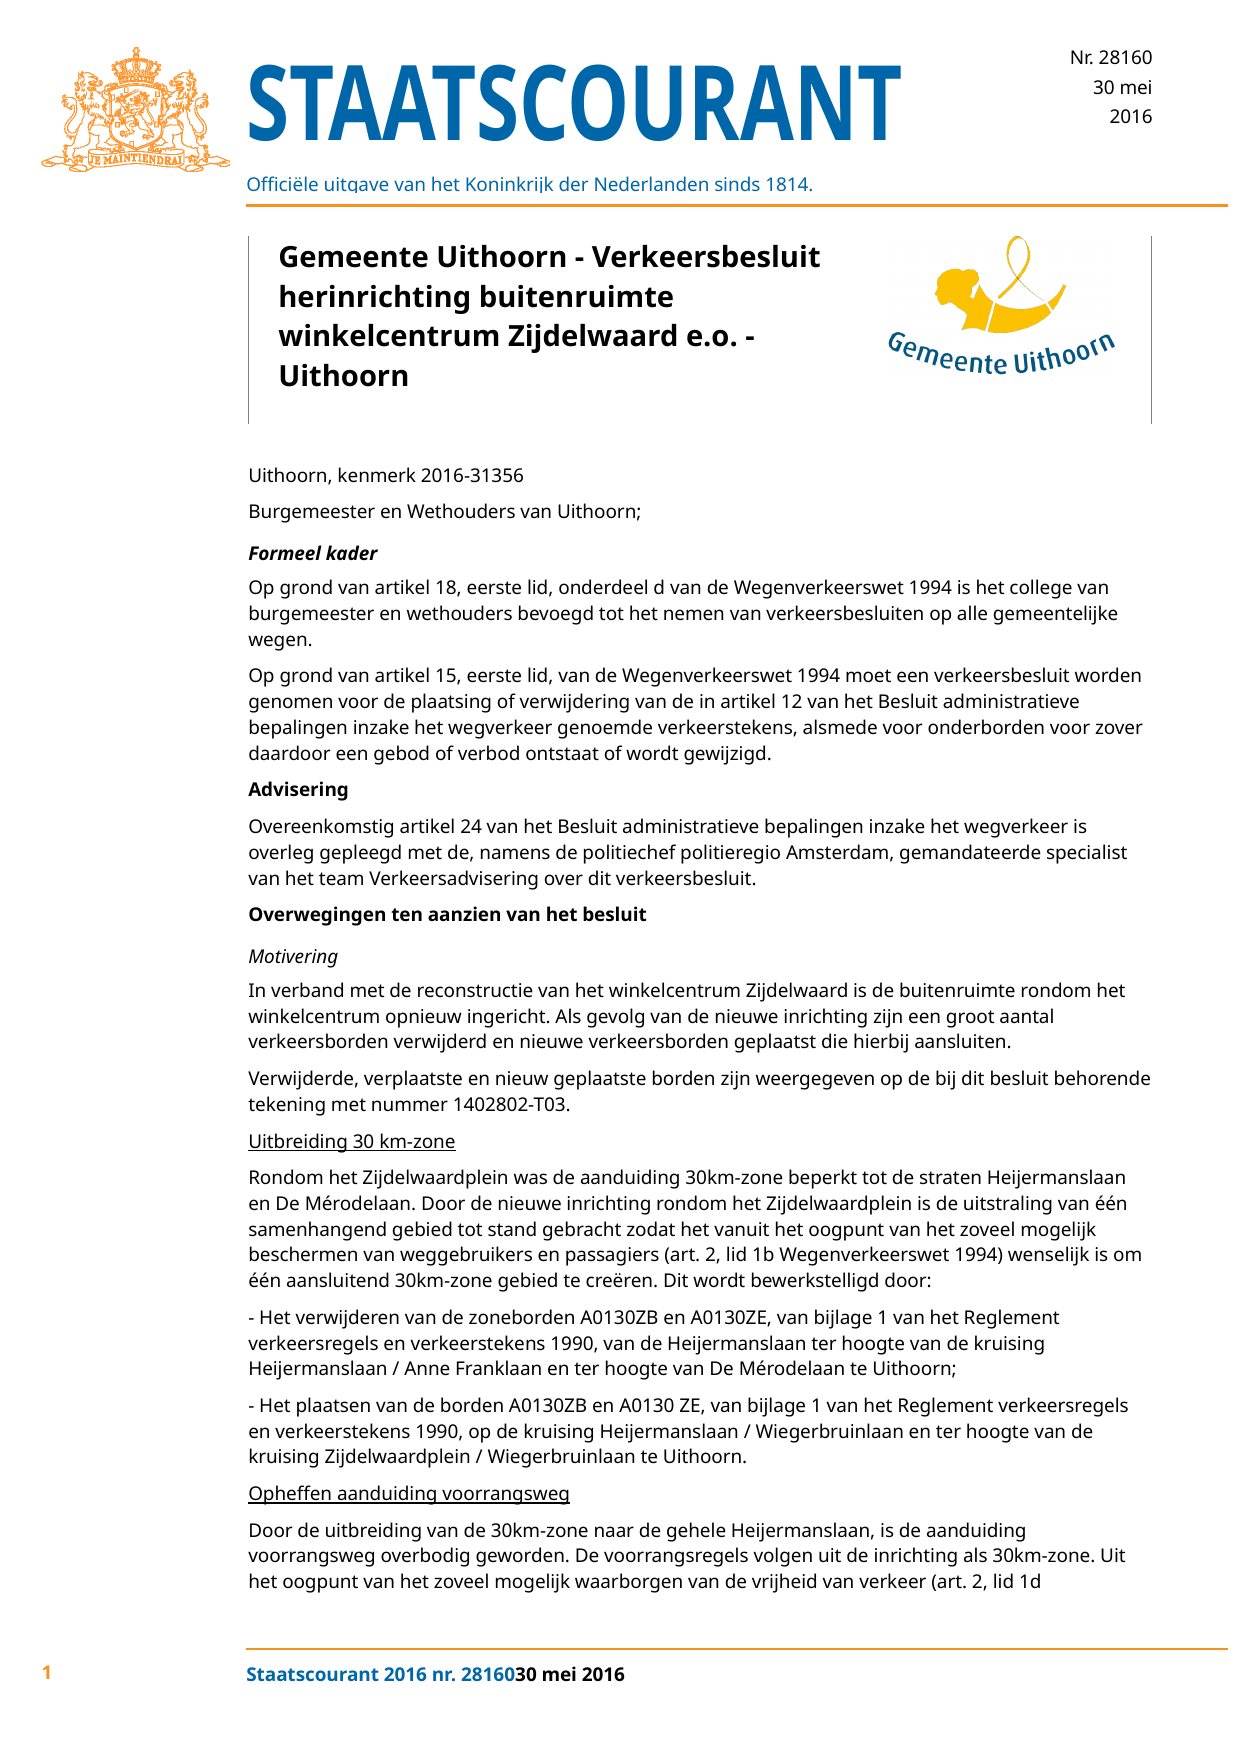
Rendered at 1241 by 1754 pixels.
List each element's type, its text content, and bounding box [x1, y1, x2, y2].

text Motivering [248, 943, 1152, 969]
text Verwijderde, verplaatste en nieuw geplaatste borden zijn weergegeven op de bij dit besluit behorende tekening met nummer 1402802-T03. [248, 1065, 1152, 1117]
text Uithoorn, kenmerk 2016-31356 [248, 462, 1152, 488]
table_header [850, 236, 1151, 424]
text Overwegingen ten aanzien van het besluit [248, 901, 1152, 927]
text Uitbreiding 30 km-zone [248, 1128, 1152, 1153]
text Opheffen aanduiding voorrangsweg [248, 1480, 1152, 1506]
text Op grond van artikel 15, eerste lid, van de Wegenverkeerswet 1994 moet een verkeersbesluit worden genomen voor de plaatsing of verwijdering van de in artikel 12 van het Besluit administratieve bepalingen inzake het wegverkeer genoemde verkeerstekens, alsmede voor onderborden voor zover daardoor een gebod of verbod ontstaat of wordt gewijzigd. [248, 663, 1152, 766]
picture [882, 236, 1119, 380]
text Formeel kader [248, 541, 1152, 566]
text Op grond van artikel 18, eerste lid, onderdeel d van de Wegenverkeerswet 1994 is het college van burgemeester en wethouders bevoegd tot het nemen van verkeersbesluiten op alle gemeentelijke wegen. [248, 574, 1152, 652]
text Rondom het Zijdelwaardplein was de aanduiding 30km-zone beperkt tot de straten Heijermanslaan en De Mérodelaan. Door de nieuwe inrichting rondom het Zijdelwaardplein is de uitstraling van één samenhangend gebied tot stand gebracht zodat het vanuit het oogpunt van het zoveel mogelijk beschermen van weggebruikers en passagiers (art. 2, lid 1b Wegenverkeerswet 1994) wenselijk is om één aansluitend 30km-zone gebied te creëren. Dit wordt bewerkstelligd door: [248, 1164, 1152, 1293]
text Overeenkomstig artikel 24 van het Besluit administratieve bepalingen inzake het wegverkeer is overleg gepleegd met de, namens de politiechef politieregio Amsterdam, gemandateerde specialist van het team Verkeersadvisering over dit verkeersbesluit. [248, 813, 1152, 890]
text - Het plaatsen van de borden A0130ZB en A0130 ZE, van bijlage 1 van het Reglement verkeersregels en verkeerstekens 1990, op de kruising Heijermanslaan / Wiegerbruinlaan en ter hoogte van de kruising Zijdelwaardplein / Wiegerbruinlaan te Uithoorn. [248, 1392, 1152, 1469]
picture [41, 47, 231, 172]
table_header Gemeente Uithoorn - Verkeersbesluit herinrichting buitenruimte winkelcentrum Zijdelwaard e.o. - Uithoorn [249, 236, 850, 424]
text In verband met de reconstructie van het winkelcentrum Zijdelwaard is de buitenruimte rondom het winkelcentrum opnieuw ingericht. Als gevolg van de nieuwe inrichting zijn een groot aantal verkeersborden verwijderd en nieuwe verkeersborden geplaatst die hierbij aansluiten. [248, 977, 1152, 1054]
text Burgemeester en Wethouders van Uithoorn; [248, 499, 1152, 524]
text Advisering [248, 777, 1152, 802]
text Door de uitbreiding van de 30km-zone naar de gehele Heijermanslaan, is de aanduiding voorrangsweg overbodig geworden. De voorrangsregels volgen uit de inrichting als 30km-zone. Uit het oogpunt van het zoveel mogelijk waarborgen van de vrijheid van verkeer (art. 2, lid 1d [248, 1517, 1152, 1594]
text - Het verwijderen van de zoneborden A0130ZB en A0130ZE, van bijlage 1 van het Reglement verkeersregels en verkeerstekens 1990, van de Heijermanslaan ter hoogte van de kruising Heijermanslaan / Anne Franklaan en ter hoogte van De Mérodelaan te Uithoorn; [248, 1304, 1152, 1381]
